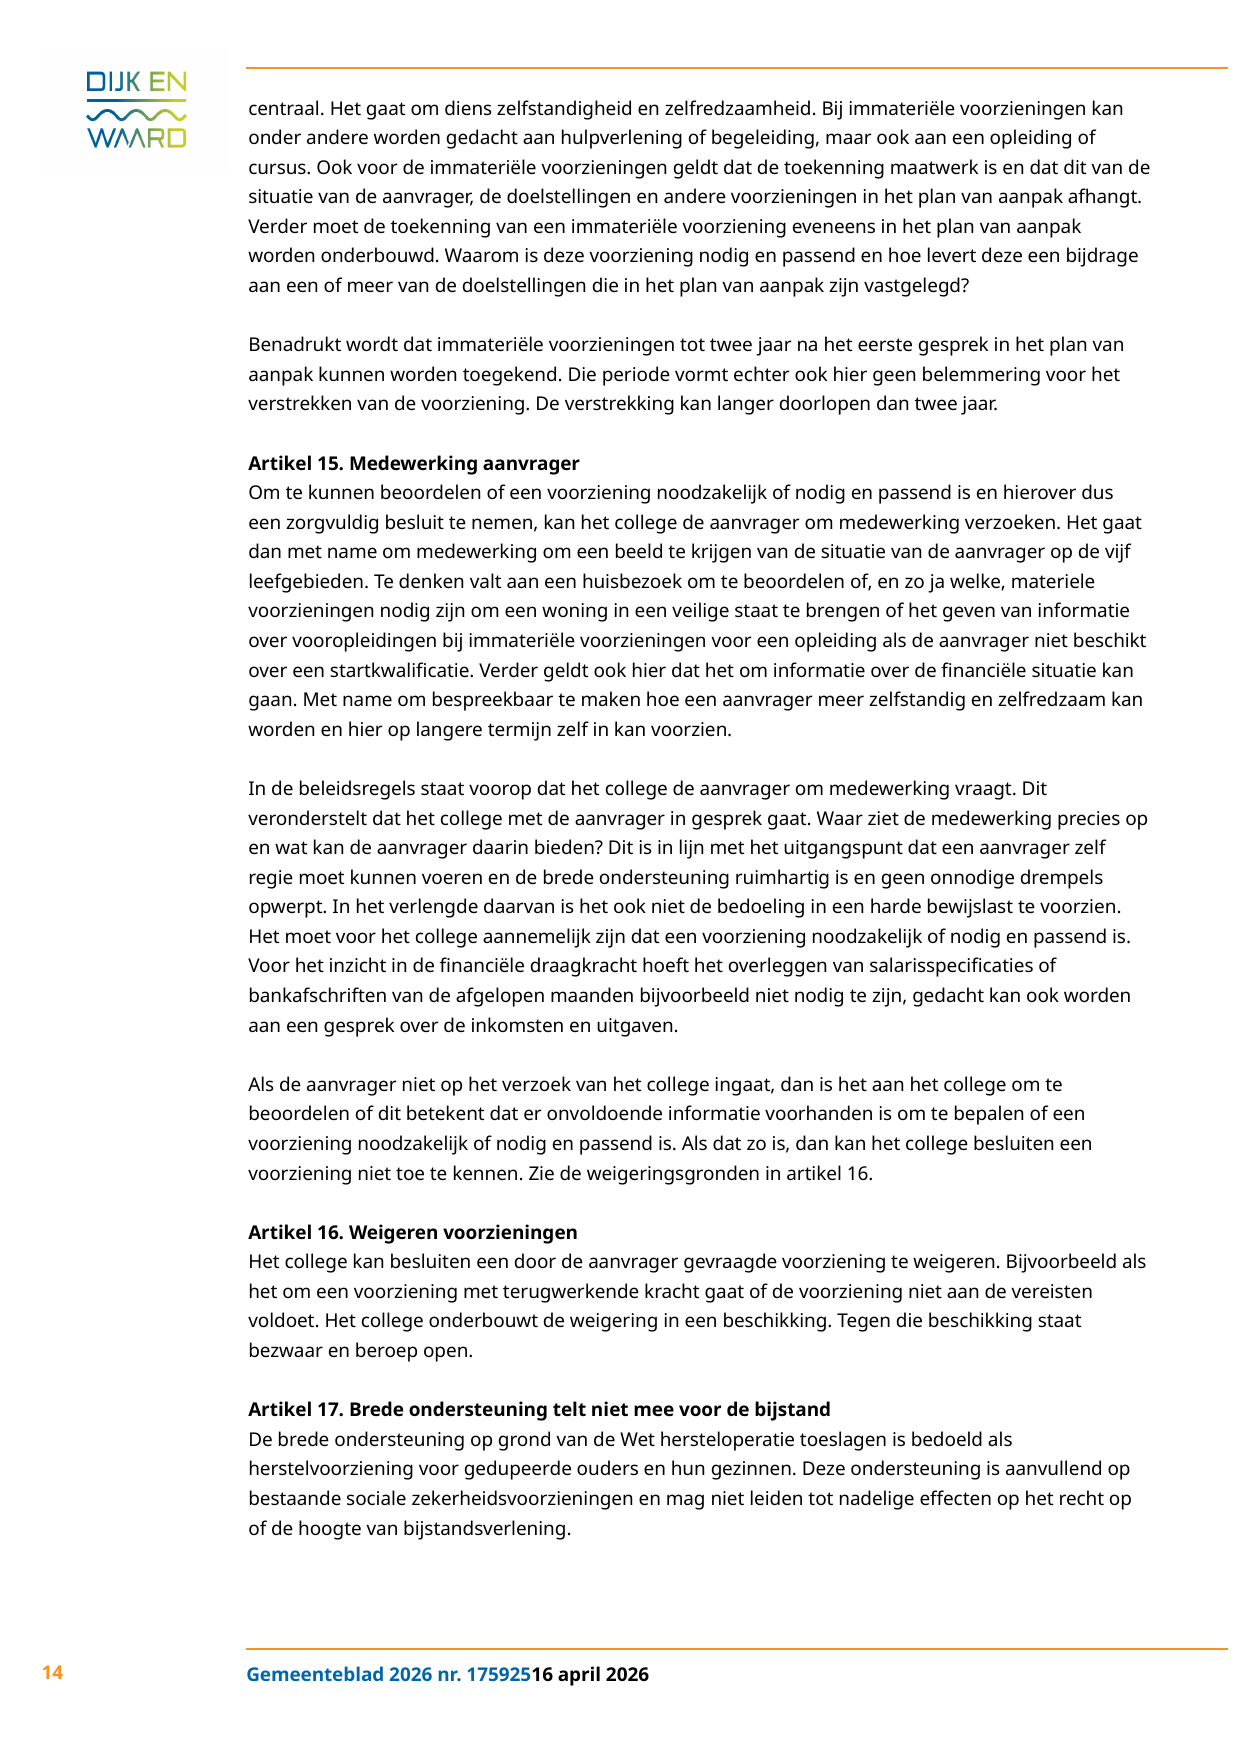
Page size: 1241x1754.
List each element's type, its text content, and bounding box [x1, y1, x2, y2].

text Artikel 16. Weigeren voorzieningen [248, 1219, 1152, 1245]
picture [41, 47, 231, 172]
text Benadrukt wordt dat immateriële voorzieningen tot twee jaar na het eerste gesprek in het plan van aanpak kunnen worden toegekend. Die periode vormt echter ook hier geen belemmering voor het verstrekken van de voorziening. De verstrekking kan langer doorlopen dan twee jaar. [248, 331, 1152, 416]
text In de beleidsregels staat voorop dat het college de aanvrager om medewerking vraagt. Dit veronderstelt dat het college met de aanvrager in gesprek gaat. Waar ziet de medewerking precies op en wat kan de aanvrager daarin bieden? Dit is in lijn met het uitgangspunt dat een aanvrager zelf regie moet kunnen voeren en de brede ondersteuning ruimhartig is en geen onnodige drempels opwerpt. In het verlengde daarvan is het ook niet de bedoeling in een harde bewijslast te voorzien. Het moet voor het college aannemelijk zijn dat een voorziening noodzakelijk of nodig en passend is. Voor het inzicht in de financiële draagkracht hoeft het overleggen van salarisspecificaties of bankafschriften van de afgelopen maanden bijvoorbeeld niet nodig te zijn, gedacht kan ook worden aan een gesprek over de inkomsten en uitgaven. [248, 775, 1152, 1038]
text Om te kunnen beoordelen of een voorziening noodzakelijk of nodig en passend is en hierover dus een zorgvuldig besluit te nemen, kan het college de aanvrager om medewerking verzoeken. Het gaat dan met name om medewerking om een beeld te krijgen van de situatie van de aanvrager op de vijf leefgebieden. Te denken valt aan een huisbezoek om te beoordelen of, en zo ja welke, materiele voorzieningen nodig zijn om een woning in een veilige staat te brengen of het geven van informatie over vooropleidingen bij immateriële voorzieningen voor een opleiding als de aanvrager niet beschikt over een startkwalificatie. Verder geldt ook hier dat het om informatie over de financiële situatie kan gaan. Met name om bespreekbaar te maken hoe een aanvrager meer zelfstandig en zelfredzaam kan worden en hier op langere termijn zelf in kan voorzien. [248, 479, 1152, 742]
text Als de aanvrager niet op het verzoek van het college ingaat, dan is het aan het college om te beoordelen of dit betekent dat er onvoldoende informatie voorhanden is om te bepalen of een voorziening noodzakelijk of nodig en passend is. Als dat zo is, dan kan het college besluiten een voorziening niet toe te kennen. Zie de weigeringsgronden in artikel 16. [248, 1071, 1152, 1186]
text Het college kan besluiten een door de aanvrager gevraagde voorziening te weigeren. Bijvoorbeeld als het om een voorziening met terugwerkende kracht gaat of de voorziening niet aan de vereisten voldoet. Het college onderbouwt de weigering in een beschikking. Tegen die beschikking staat bezwaar en beroep open. [248, 1248, 1152, 1363]
text centraal. Het gaat om diens zelfstandigheid en zelfredzaamheid. Bij immateriële voorzieningen kan onder andere worden gedacht aan hulpverlening of begeleiding, maar ook aan een opleiding of cursus. Ook voor de immateriële voorzieningen geldt dat de toekenning maatwerk is en dat dit van de situatie van de aanvrager, de doelstellingen en andere voorzieningen in het plan van aanpak afhangt. Verder moet de toekenning van een immateriële voorziening eveneens in het plan van aanpak worden onderbouwd. Waarom is deze voorziening nodig en passend en hoe levert deze een bijdrage aan een of meer van de doelstellingen die in het plan van aanpak zijn vastgelegd? [248, 95, 1152, 298]
text Artikel 15. Medewerking aanvrager [248, 450, 1152, 476]
text De brede ondersteuning op grond van de Wet hersteloperatie toeslagen is bedoeld als herstelvoorziening voor gedupeerde ouders en hun gezinnen. Deze ondersteuning is aanvullend op bestaande sociale zekerheidsvoorzieningen en mag niet leiden tot nadelige effecten op het recht op of de hoogte van bijstandsverlening. [248, 1426, 1152, 1541]
text Artikel 17. Brede ondersteuning telt niet mee voor de bijstand [248, 1396, 1152, 1422]
